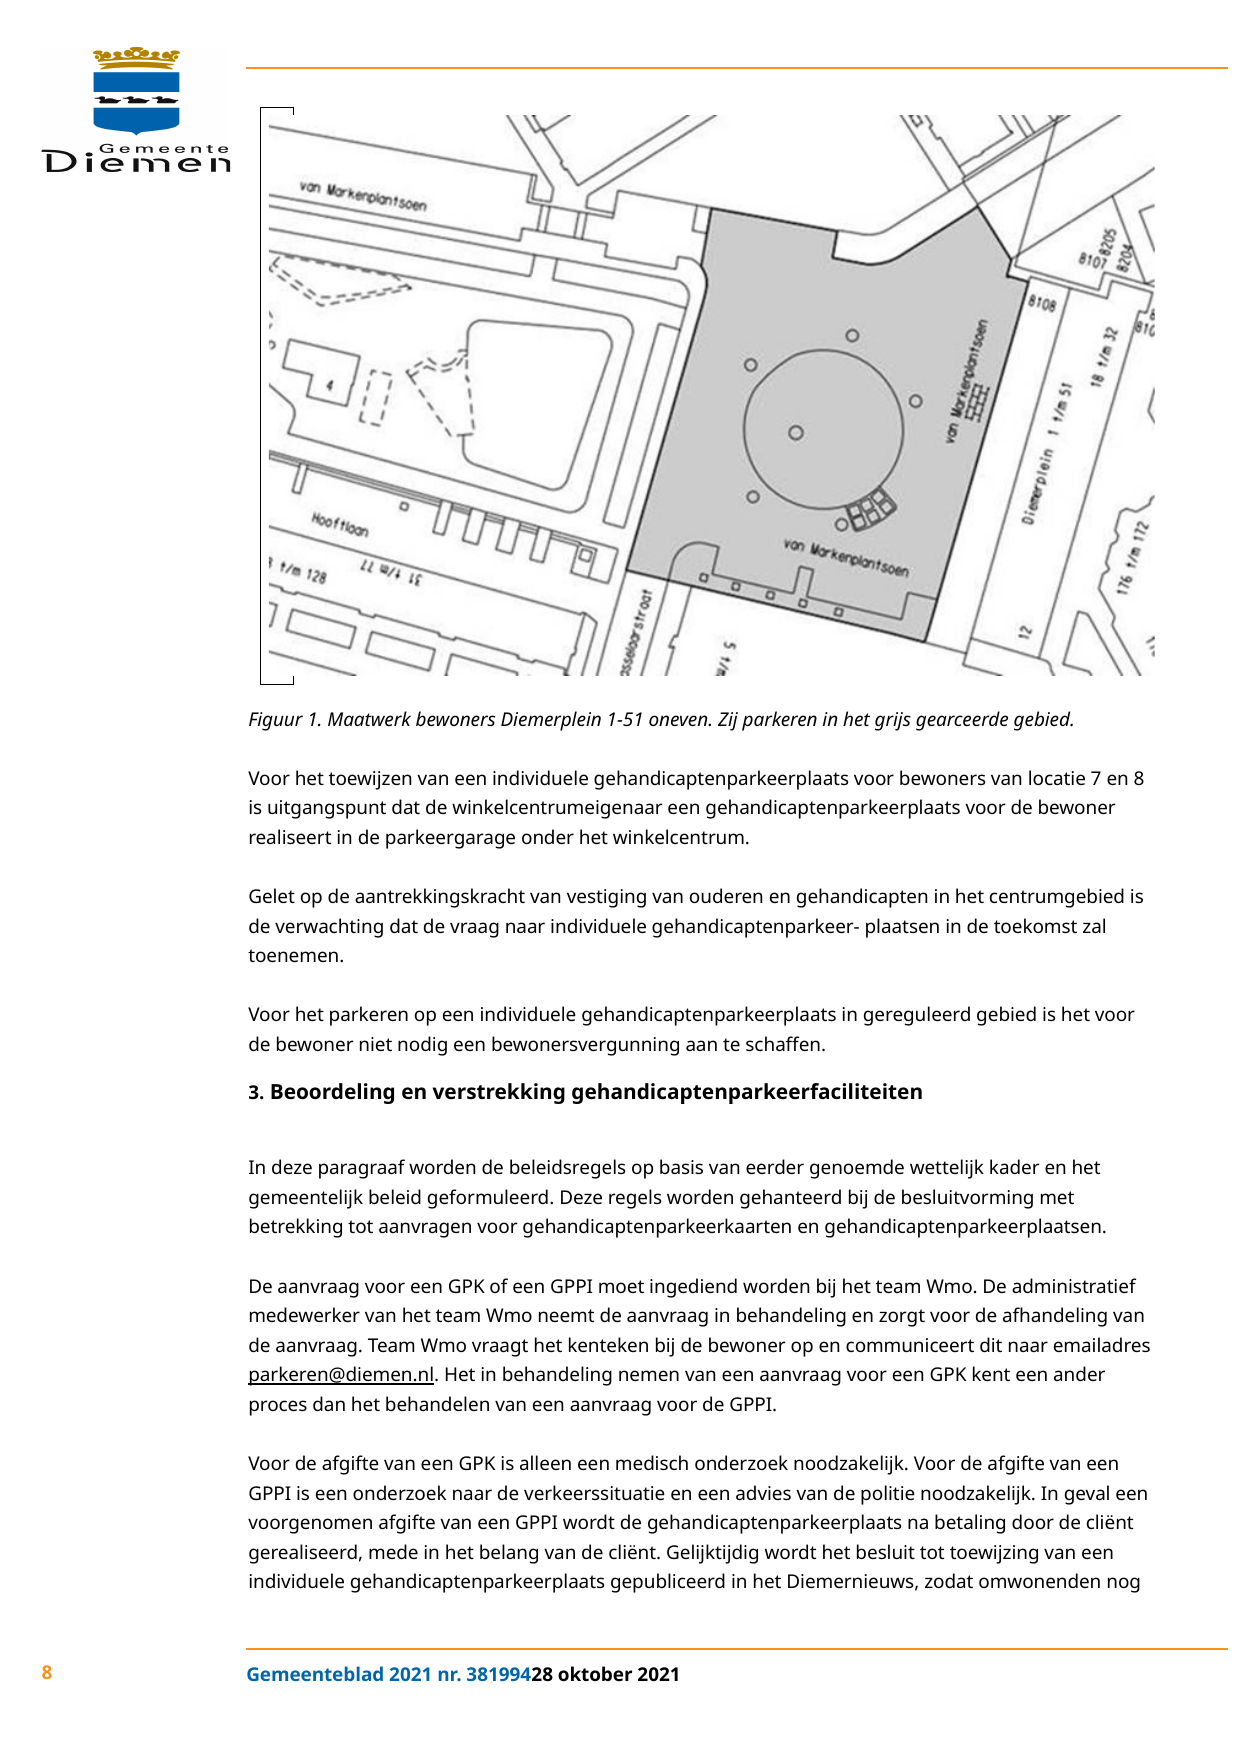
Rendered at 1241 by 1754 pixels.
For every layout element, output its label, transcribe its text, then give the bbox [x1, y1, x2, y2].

text Figuur 1. Maatwerk bewoners Diemerplein 1-51 oneven. Zij parkeren in het grijs gearceerde gebied. [248, 706, 1152, 731]
text Voor de afgifte van een GPK is alleen een medisch onderzoek noodzakelijk. Voor de afgifte van een GPPI is een onderzoek naar de verkeerssituatie en een advies van de politie noodzakelijk. In geval een voorgenomen afgifte van een GPPI wordt de gehandicaptenparkeerplaats na betaling door de cliënt gerealiseerd, mede in het belang van de cliënt. Gelijktijdig wordt het besluit tot toewijzing van een individuele gehandicaptenparkeerplaats gepubliceerd in het Diemernieuws, zodat omwonenden nog [248, 1450, 1152, 1594]
text De aanvraag voor een GPK of een GPPI moet ingediend worden bij het team Wmo. De administratief medewerker van het team Wmo neemt de aanvraag in behandeling en zorgt voor de afhandeling van de aanvraag. Team Wmo vraagt het kenteken bij de bewoner op en communiceert dit naar emailadres parkeren@diemen.nl. Het in behandeling nemen van een aanvraag voor een GPK kent een ander proces dan het behandelen van een aanvraag voor de GPPI. [248, 1273, 1152, 1417]
picture [41, 47, 231, 172]
picture [268, 115, 1155, 676]
text 3. Beoordeling en verstrekking gehandicaptenparkeerfaciliteiten [248, 1077, 1152, 1105]
text Voor het toewijzen van een individuele gehandicaptenparkeerplaats voor bewoners van locatie 7 en 8 is uitgangspunt dat de winkelcentrumeigenaar een gehandicaptenparkeerplaats voor de bewoner realiseert in de parkeergarage onder het winkelcentrum. [248, 765, 1152, 850]
text Voor het parkeren op een individuele gehandicaptenparkeerplaats in gereguleerd gebied is het voor de bewoner niet nodig een bewonersvergunning aan te schaffen. [248, 1002, 1152, 1057]
text In deze paragraaf worden de beleidsregels op basis van eerder genoemde wettelijk kader en het gemeentelijk beleid geformuleerd. Deze regels worden gehanteerd bij de besluitvorming met betrekking tot aanvragen voor gehandicaptenparkeerkaarten en gehandicaptenparkeerplaatsen. [248, 1154, 1152, 1239]
text Gelet op de aantrekkingskracht van vestiging van ouderen en gehandicapten in het centrumgebied is de verwachting dat de vraag naar individuele gehandicaptenparkeer- plaatsen in de toekomst zal toenemen. [248, 883, 1152, 968]
